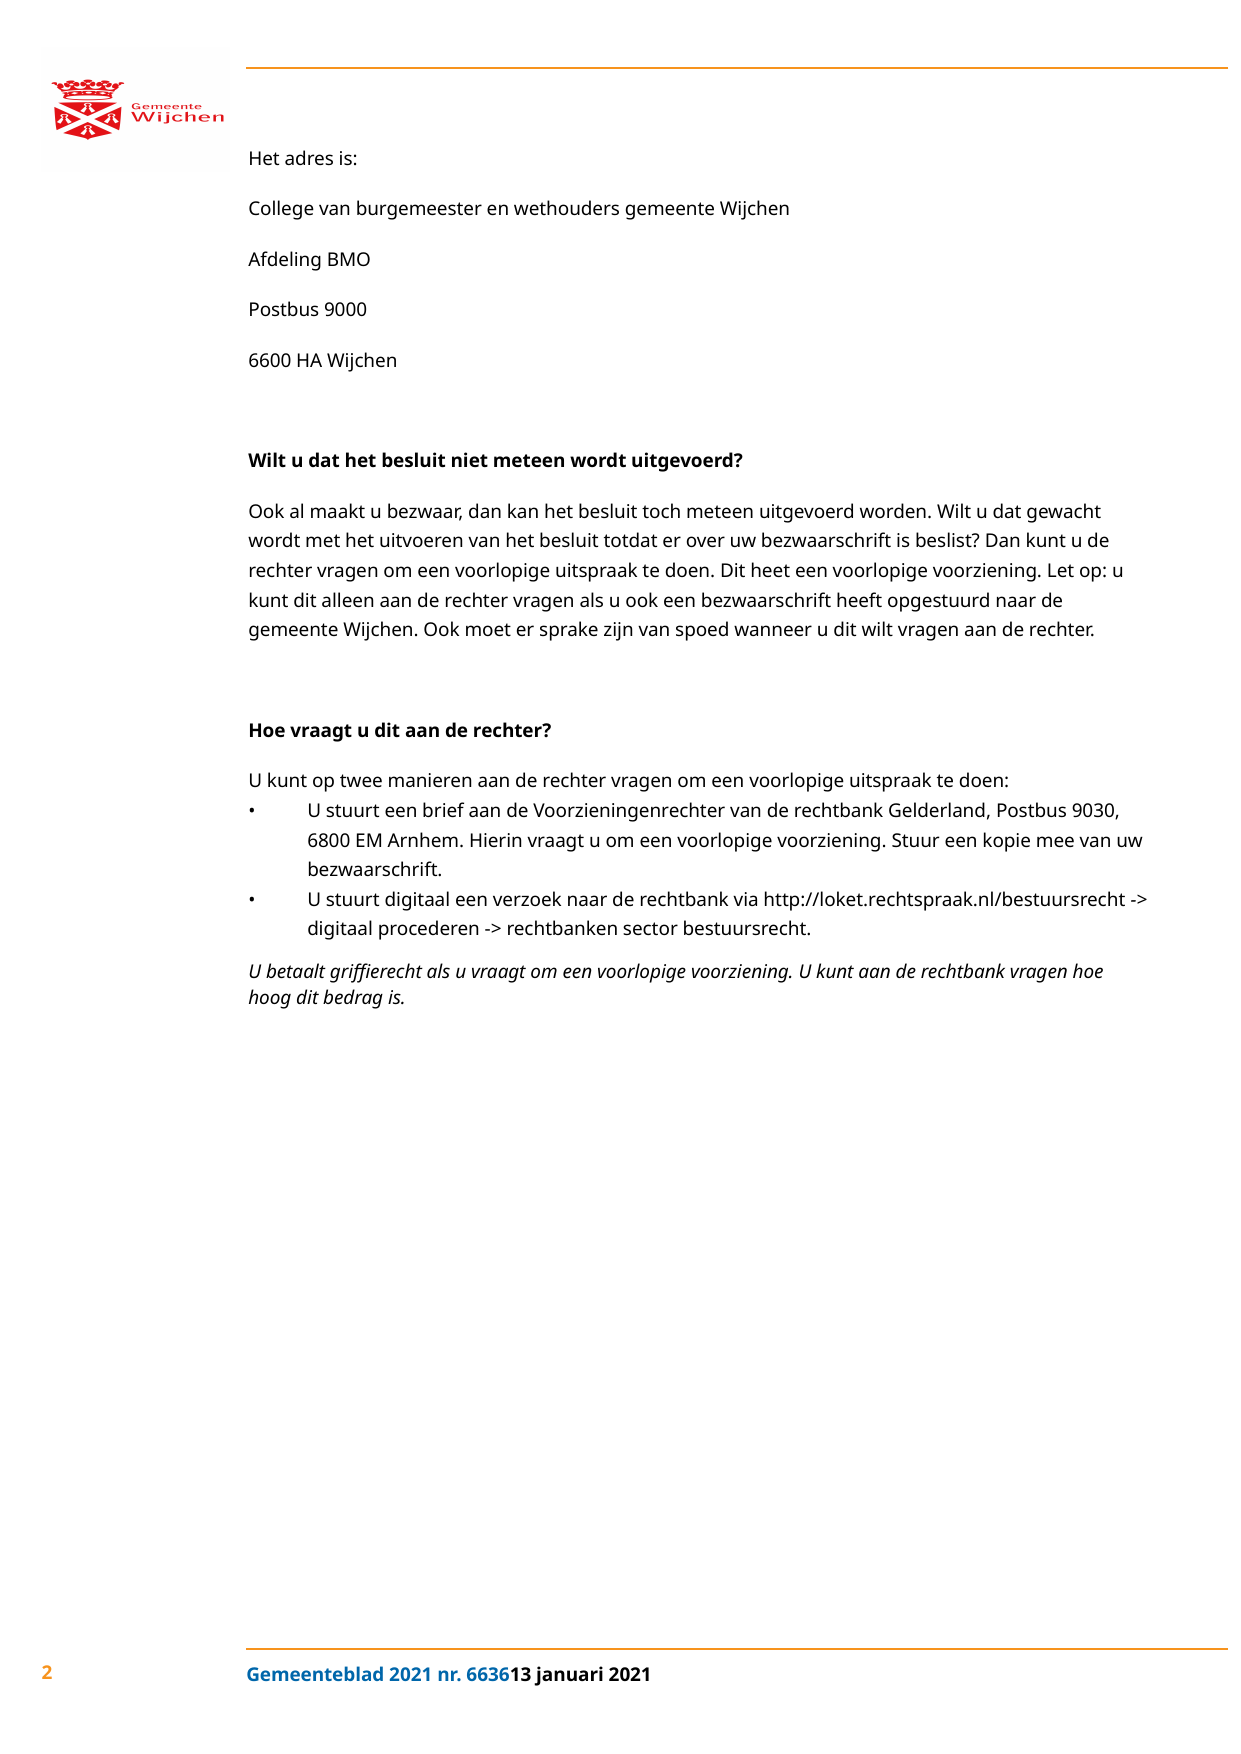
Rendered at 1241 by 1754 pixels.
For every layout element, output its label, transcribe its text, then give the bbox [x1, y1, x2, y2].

text Afdeling BMO [248, 246, 1152, 272]
text Wilt u dat het besluit niet meteen wordt uitgevoerd? [248, 448, 1152, 473]
text U kunt op twee manieren aan de rechter vragen om een voorlopige uitspraak te doen: [248, 768, 1152, 793]
picture [41, 47, 231, 172]
text Het adres is: [248, 145, 1152, 171]
list U stuurt digitaal een verzoek naar de rechtbank via http://loket.rechtspraak.nl/bestuursrecht -> digitaal procederen -> rechtbanken sector bestuursrecht. [248, 886, 1152, 941]
text U betaalt griffierecht als u vraagt om een voorlopige voorziening. U kunt aan de rechtbank vragen hoe hoog dit bedrag is. [248, 959, 1152, 1010]
text 6600 HA Wijchen [248, 347, 1152, 373]
text Hoe vraagt u dit aan de rechter? [248, 717, 1152, 743]
text College van burgemeester en wethouders gemeente Wijchen [248, 196, 1152, 221]
list U stuurt een brief aan de Voorzieningenrechter van de rechtbank Gelderland, Postbus 9030, 6800 EM Arnhem. Hierin vraagt u om een voorlopige voorziening. Stuur een kopie mee van uw bezwaarschrift. [248, 797, 1152, 882]
text Postbus 9000 [248, 296, 1152, 322]
text Ook al maakt u bezwaar, dan kan het besluit toch meteen uitgevoerd worden. Wilt u dat gewacht wordt met het uitvoeren van het besluit totdat er over uw bezwaarschrift is beslist? Dan kunt u de rechter vragen om een voorlopige uitspraak te doen. Dit heet een voorlopige voorziening. Let op: u kunt dit alleen aan de rechter vragen als u ook een bezwaarschrift heeft opgestuurd naar de gemeente Wijchen. Ook moet er sprake zijn van spoed wanneer u dit wilt vragen aan de rechter. [248, 498, 1152, 642]
